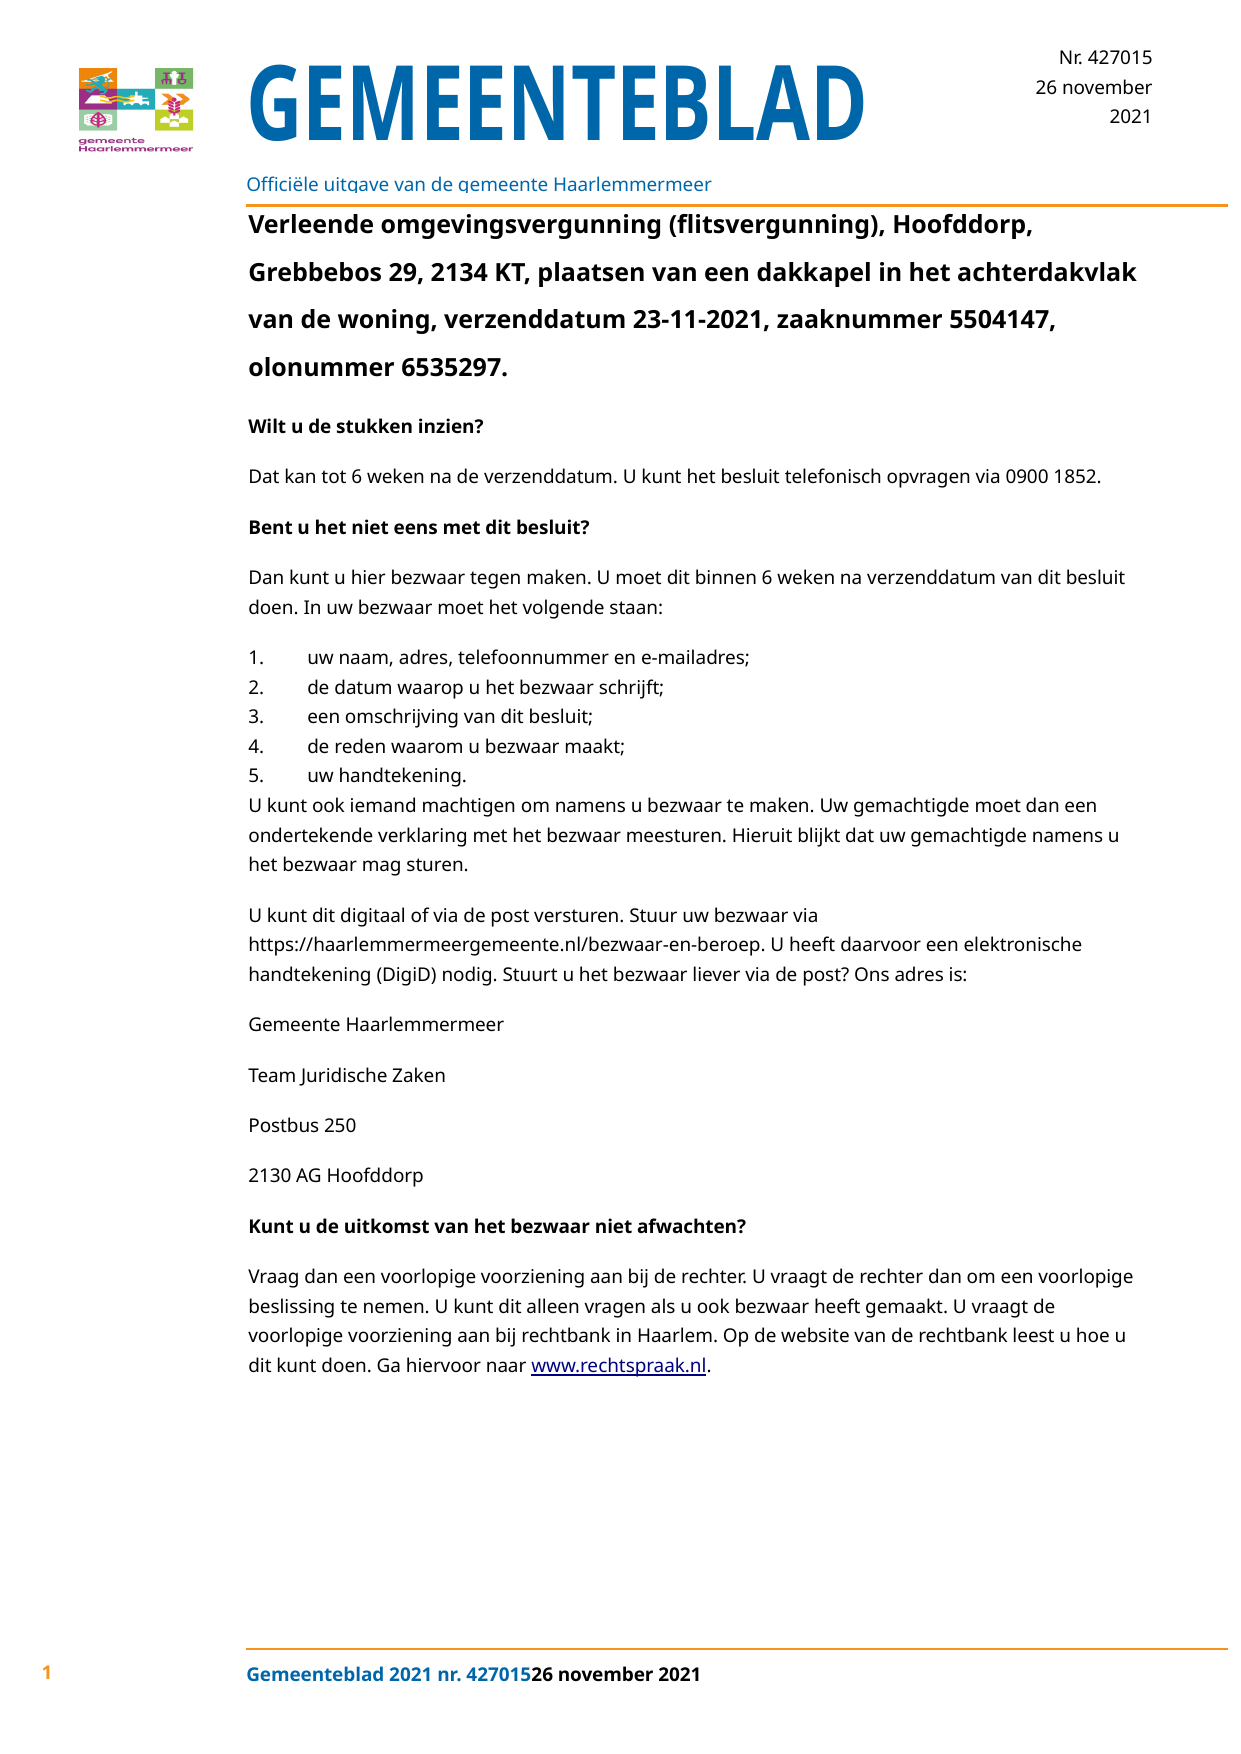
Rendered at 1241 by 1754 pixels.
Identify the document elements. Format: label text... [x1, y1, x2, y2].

text U kunt dit digitaal of via de post versturen. Stuur uw bezwaar via https://haarlemmermeergemeente.nl/bezwaar-en-beroep. U heeft daarvoor een elektronische handtekening (DigiD) nodig. Stuurt u het bezwaar liever via de post? Ons adres is: [248, 902, 1152, 987]
list uw handtekening. [248, 763, 1152, 788]
picture [41, 47, 231, 172]
list de reden waarom u bezwaar maakt; [248, 733, 1152, 759]
text 2130 AG Hoofddorp [248, 1163, 1152, 1188]
text Kunt u de uitkomst van het bezwaar niet afwachten? [248, 1213, 1152, 1239]
text Dan kunt u hier bezwaar tegen maken. U moet dit binnen 6 weken na verzenddatum van dit besluit doen. In uw bezwaar moet het volgende staan: [248, 564, 1152, 620]
text Dat kan tot 6 weken na de verzenddatum. U kunt het besluit telefonisch opvragen via 0900 1852. [248, 463, 1152, 489]
text U kunt ook iemand machtigen om namens u bezwaar te maken. Uw gemachtigde moet dan een ondertekende verklaring met het bezwaar meesturen. Hieruit blijkt dat uw gemachtigde namens u het bezwaar mag sturen. [248, 792, 1152, 877]
text Vraag dan een voorlopige voorziening aan bij de rechter. U vraagt de rechter dan om een voorlopige beslissing te nemen. U kunt dit alleen vragen als u ook bezwaar heeft gemaakt. U vraagt de voorlopige voorziening aan bij rechtbank in Haarlem. Op de website van de rechtbank leest u hoe u dit kunt doen. Ga hiervoor naar www.rechtspraak.nl. [248, 1263, 1152, 1378]
list een omschrijving van dit besluit; [248, 703, 1152, 729]
text Gemeente Haarlemmermeer [248, 1011, 1152, 1037]
text Bent u het niet eens met dit besluit? [248, 514, 1152, 540]
text Verleende omgevingsvergunning (flitsvergunning), Hoofddorp, Grebbebos 29, 2134 KT, plaatsen van een dakkapel in het achterdakvlak van de woning, verzenddatum 23-11-2021, zaaknummer 5504147, olonummer 6535297. [248, 207, 1152, 384]
list de datum waarop u het bezwaar schrijft; [248, 674, 1152, 700]
text Postbus 250 [248, 1112, 1152, 1138]
text Wilt u de stukken inzien? [248, 413, 1152, 439]
text Team Juridische Zaken [248, 1062, 1152, 1088]
list uw naam, adres, telefoonnummer en e-mailadres; [248, 644, 1152, 670]
